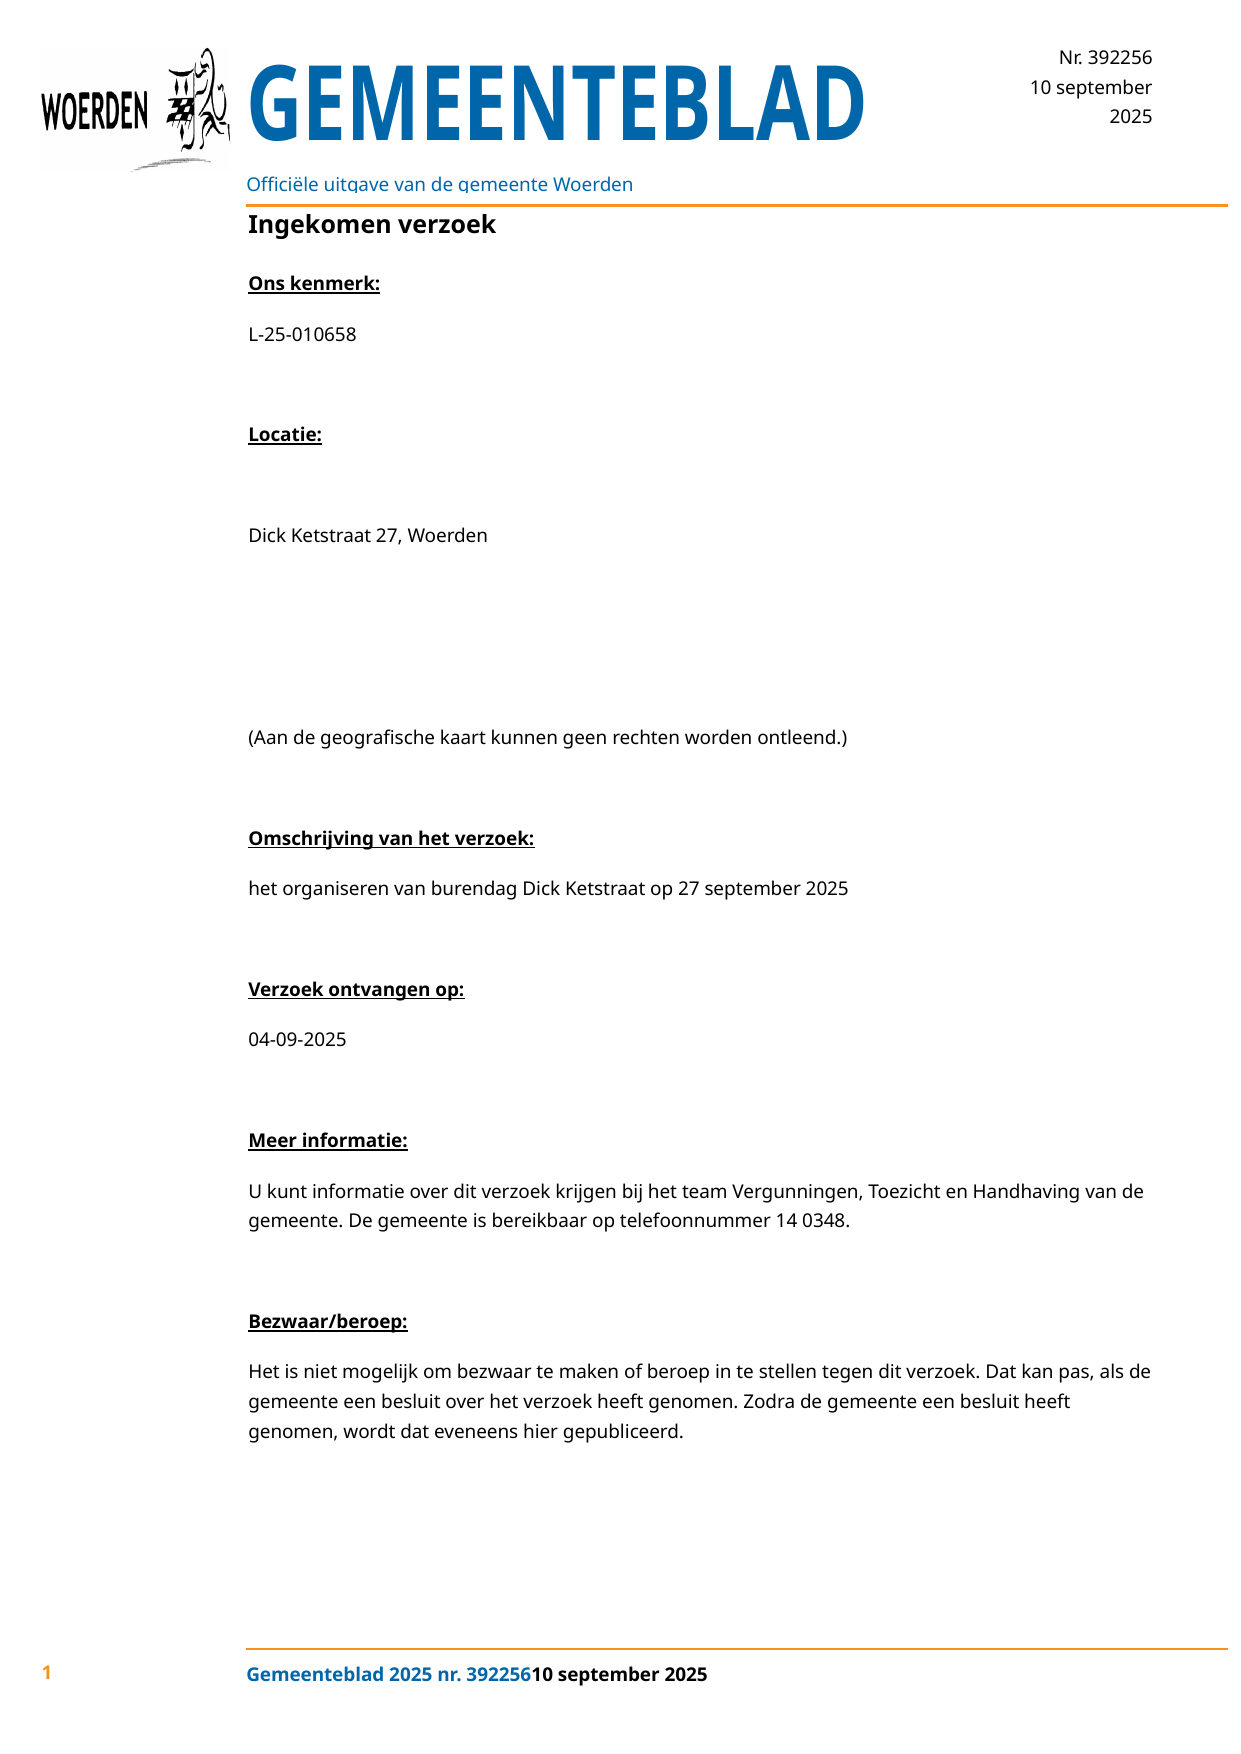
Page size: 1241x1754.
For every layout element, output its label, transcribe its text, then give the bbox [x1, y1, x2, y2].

text Bezwaar/beroep: [248, 1308, 1152, 1334]
text Omschrijving van het verzoek: [248, 825, 1152, 851]
text U kunt informatie over dit verzoek krijgen bij het team Vergunningen, Toezicht en Handhaving van de gemeente. De gemeente is bereikbaar op telefoonnummer 14 0348. [248, 1178, 1152, 1233]
picture [41, 47, 231, 172]
text het organiseren van burendag Dick Ketstraat op 27 september 2025 [248, 875, 1152, 901]
text Locatie: [248, 422, 1152, 447]
text Dick Ketstraat 27, Woerden [248, 522, 1152, 548]
text (Aan de geografische kaart kunnen geen rechten worden ontleend.) [248, 724, 1152, 750]
text Ingekomen verzoek [248, 207, 1152, 241]
text 04-09-2025 [248, 1027, 1152, 1052]
text Ons kenmerk: [248, 270, 1152, 296]
text Meer informatie: [248, 1127, 1152, 1153]
text Het is niet mogelijk om bezwaar te maken of beroep in te stellen tegen dit verzoek. Dat kan pas, als de gemeente een besluit over het verzoek heeft genomen. Zodra de gemeente een besluit heeft genomen, wordt dat eveneens hier gepubliceerd. [248, 1359, 1152, 1443]
text Verzoek ontvangen op: [248, 976, 1152, 1002]
text L-25-010658 [248, 321, 1152, 346]
